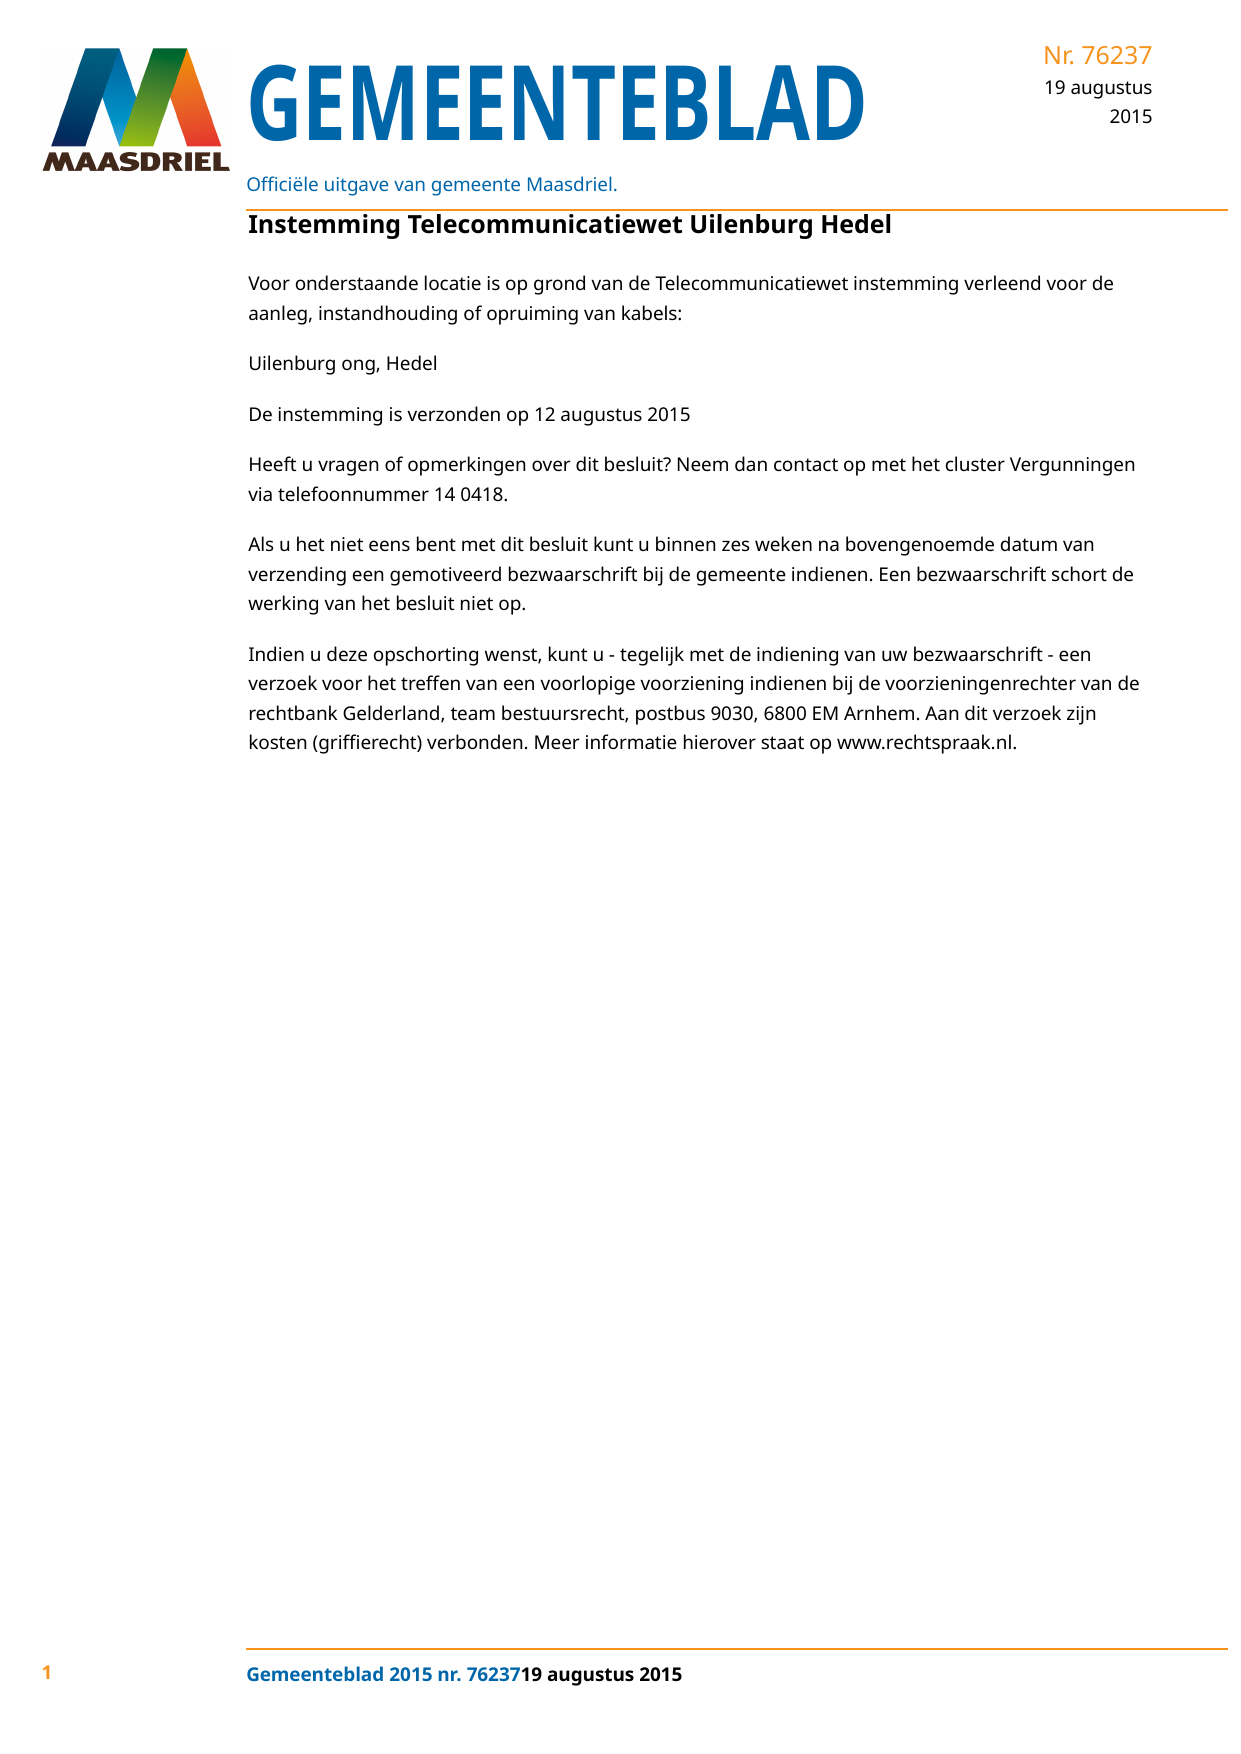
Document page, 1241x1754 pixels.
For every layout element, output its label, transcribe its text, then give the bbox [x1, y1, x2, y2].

text Indien u deze opschorting wenst, kunt u - tegelijk met de indiening van uw bezwaarschrift - een verzoek voor het treffen van een voorlopige voorziening indienen bij de voorzieningenrechter van de rechtbank Gelderland, team bestuursrecht, postbus 9030, 6800 EM Arnhem. Aan dit verzoek zijn kosten (griffierecht) verbonden. Meer informatie hierover staat op www.rechtspraak.nl. [248, 641, 1152, 755]
text De instemming is verzonden op 12 augustus 2015 [248, 401, 1152, 426]
text Voor onderstaande locatie is op grond van de Telecommunicatiewet instemming verleend voor de aanleg, instandhouding of opruiming van kabels: [248, 270, 1152, 326]
text Heeft u vragen of opmerkingen over dit besluit? Neem dan contact op met het cluster Vergunningen via telefoonnummer 14 0418. [248, 451, 1152, 506]
text Instemming Telecommunicatiewet Uilenburg Hedel [248, 211, 1152, 241]
picture [41, 47, 231, 172]
text Als u het niet eens bent met dit besluit kunt u binnen zes weken na bovengenoemde datum van verzending een gemotiveerd bezwaarschrift bij de gemeente indienen. Een bezwaarschrift schort de werking van het besluit niet op. [248, 531, 1152, 616]
text Uilenburg ong, Hedel [248, 350, 1152, 376]
